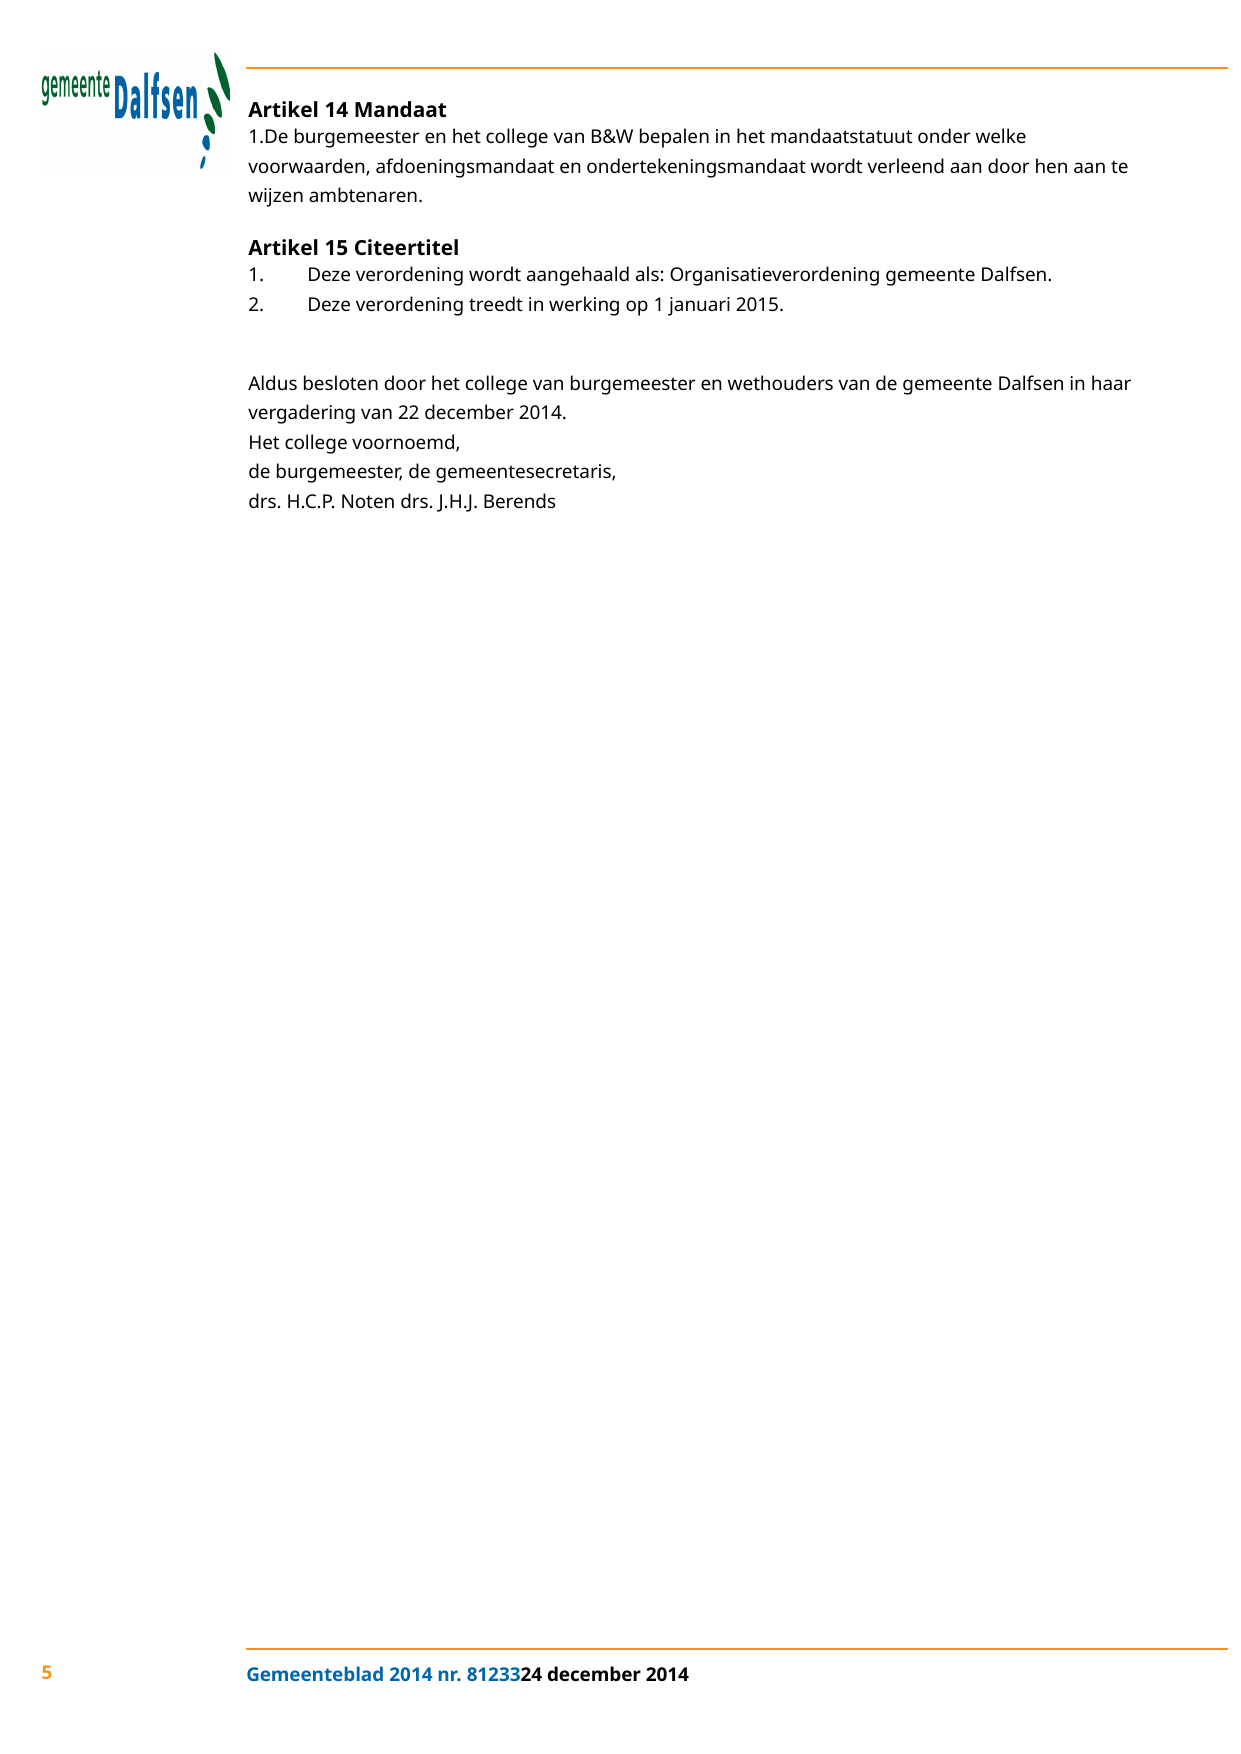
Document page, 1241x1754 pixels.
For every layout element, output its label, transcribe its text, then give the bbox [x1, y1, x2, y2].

text Aldus besloten door het college van burgemeester en wethouders van de gemeente Dalfsen in haar vergadering van 22 december 2014. [248, 370, 1152, 425]
text 1.De burgemeester en het college van B&W bepalen in het mandaatstatuut onder welke voorwaarden, afdoeningsmandaat en ondertekeningsmandaat wordt verleend aan door hen aan te wijzen ambtenaren. [248, 123, 1152, 208]
text Artikel 14 Mandaat [248, 95, 1152, 123]
text de burgemeester, de gemeentesecretaris, [248, 458, 1152, 484]
list Deze verordening treedt in werking op 1 januari 2015. [248, 291, 1152, 317]
list Deze verordening wordt aangehaald als: Organisatieverordening gemeente Dalfsen. [248, 261, 1152, 287]
text Het college voornoemd, [248, 429, 1152, 454]
text Artikel 15 Citeertitel [248, 233, 1152, 261]
text drs. H.C.P. Noten drs. J.H.J. Berends [248, 488, 1152, 514]
picture [41, 47, 231, 172]
